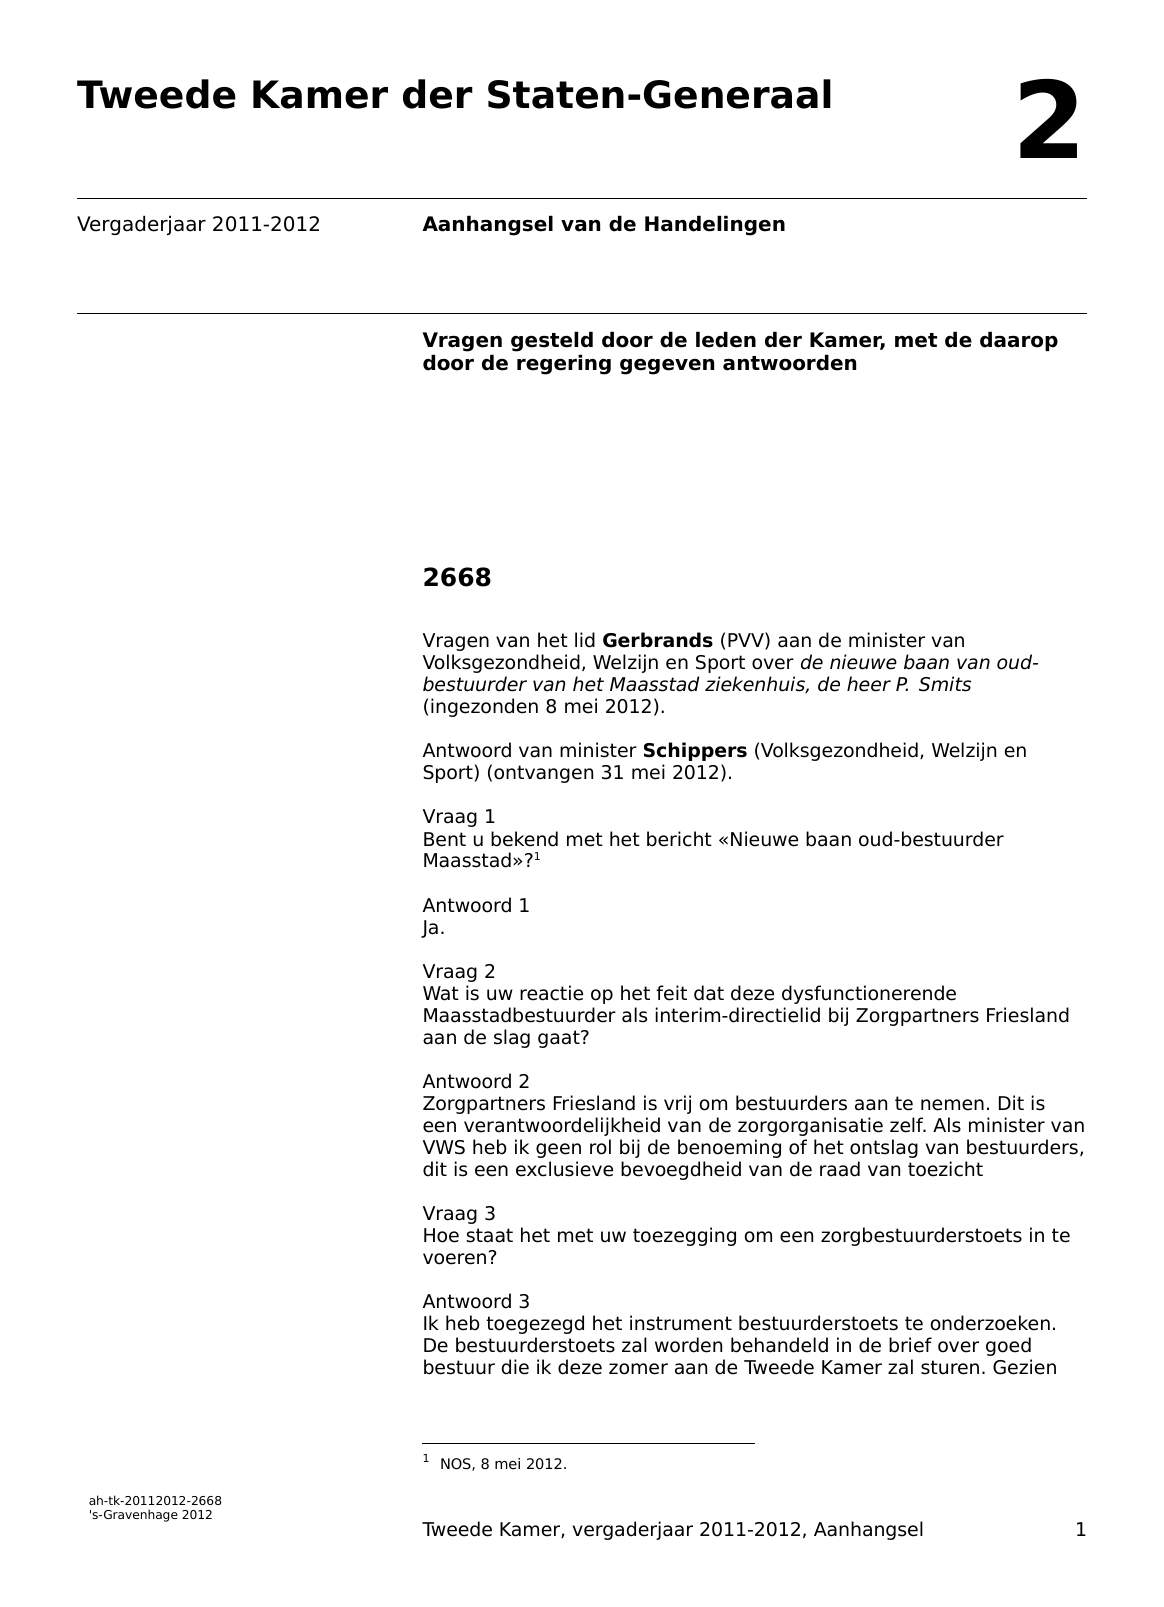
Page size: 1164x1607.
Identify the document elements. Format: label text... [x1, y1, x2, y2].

text 2668 [422, 563, 1087, 592]
table_cell Vergaderjaar 2011-2012 [77, 199, 422, 313]
text Vraag 2 [422, 961, 1087, 983]
text Antwoord 1 [422, 894, 1087, 917]
text Antwoord 2 [422, 1071, 1087, 1093]
text Vragen van het lid Gerbrands (PVV) aan de minister van Volksgezondheid, Welzijn en Sport over de nieuwe baan van oud-bestuurder van het Maasstad ziekenhuis, de heer P. Smits (ingezonden 8 mei 2012). [422, 630, 1087, 718]
text Bent u bekend met het bericht «Nieuwe baan oud-bestuurder Maasstad»? [422, 828, 1087, 872]
text Vraag 1 [422, 806, 1087, 828]
text ah-tk-20112012-2668 [88, 1494, 323, 1508]
text Ik heb toegezegd het instrument bestuurderstoets te onderzoeken. De bestuurderstoets zal worden behandeld in de brief over goed bestuur die ik deze zomer aan de Tweede Kamer zal sturen. Gezien [422, 1313, 1087, 1379]
table_cell Vragen gesteld door de leden der Kamer, met de daarop door de regering gegeven antwoorden [422, 314, 1087, 375]
table_cell [77, 314, 422, 375]
text 's-Gravenhage 2012 [88, 1508, 323, 1522]
table_header 2 [886, 59, 1087, 198]
text Ja. [422, 917, 1087, 938]
text Wat is uw reactie op het feit dat deze dysfunctionerende Maasstadbestuurder als interim-directielid bij Zorgpartners Friesland aan de slag gaat? [422, 983, 1087, 1049]
text Antwoord van minister Schippers (Volksgezondheid, Welzijn en Sport) (ontvangen 31 mei 2012). [422, 740, 1087, 784]
text Hoe staat het met uw toezegging om een zorgbestuurderstoets in te voeren? [422, 1225, 1087, 1269]
table_cell Aanhangsel van de Handelingen [422, 199, 1087, 313]
text Vraag 3 [422, 1203, 1087, 1225]
text Zorgpartners Friesland is vrij om bestuurders aan te nemen. Dit is een verantwoordelijkheid van de zorgorganisatie zelf. Als minister van VWS heb ik geen rol bij de benoeming of het ontslag van bestuurders, dit is een exclusieve bevoegdheid van de raad van toezicht [422, 1093, 1087, 1181]
table_header Tweede Kamer der Staten-Generaal [77, 59, 886, 198]
text Antwoord 3 [422, 1291, 1087, 1313]
text NOS, 8 mei 2012. [422, 1452, 1087, 1474]
